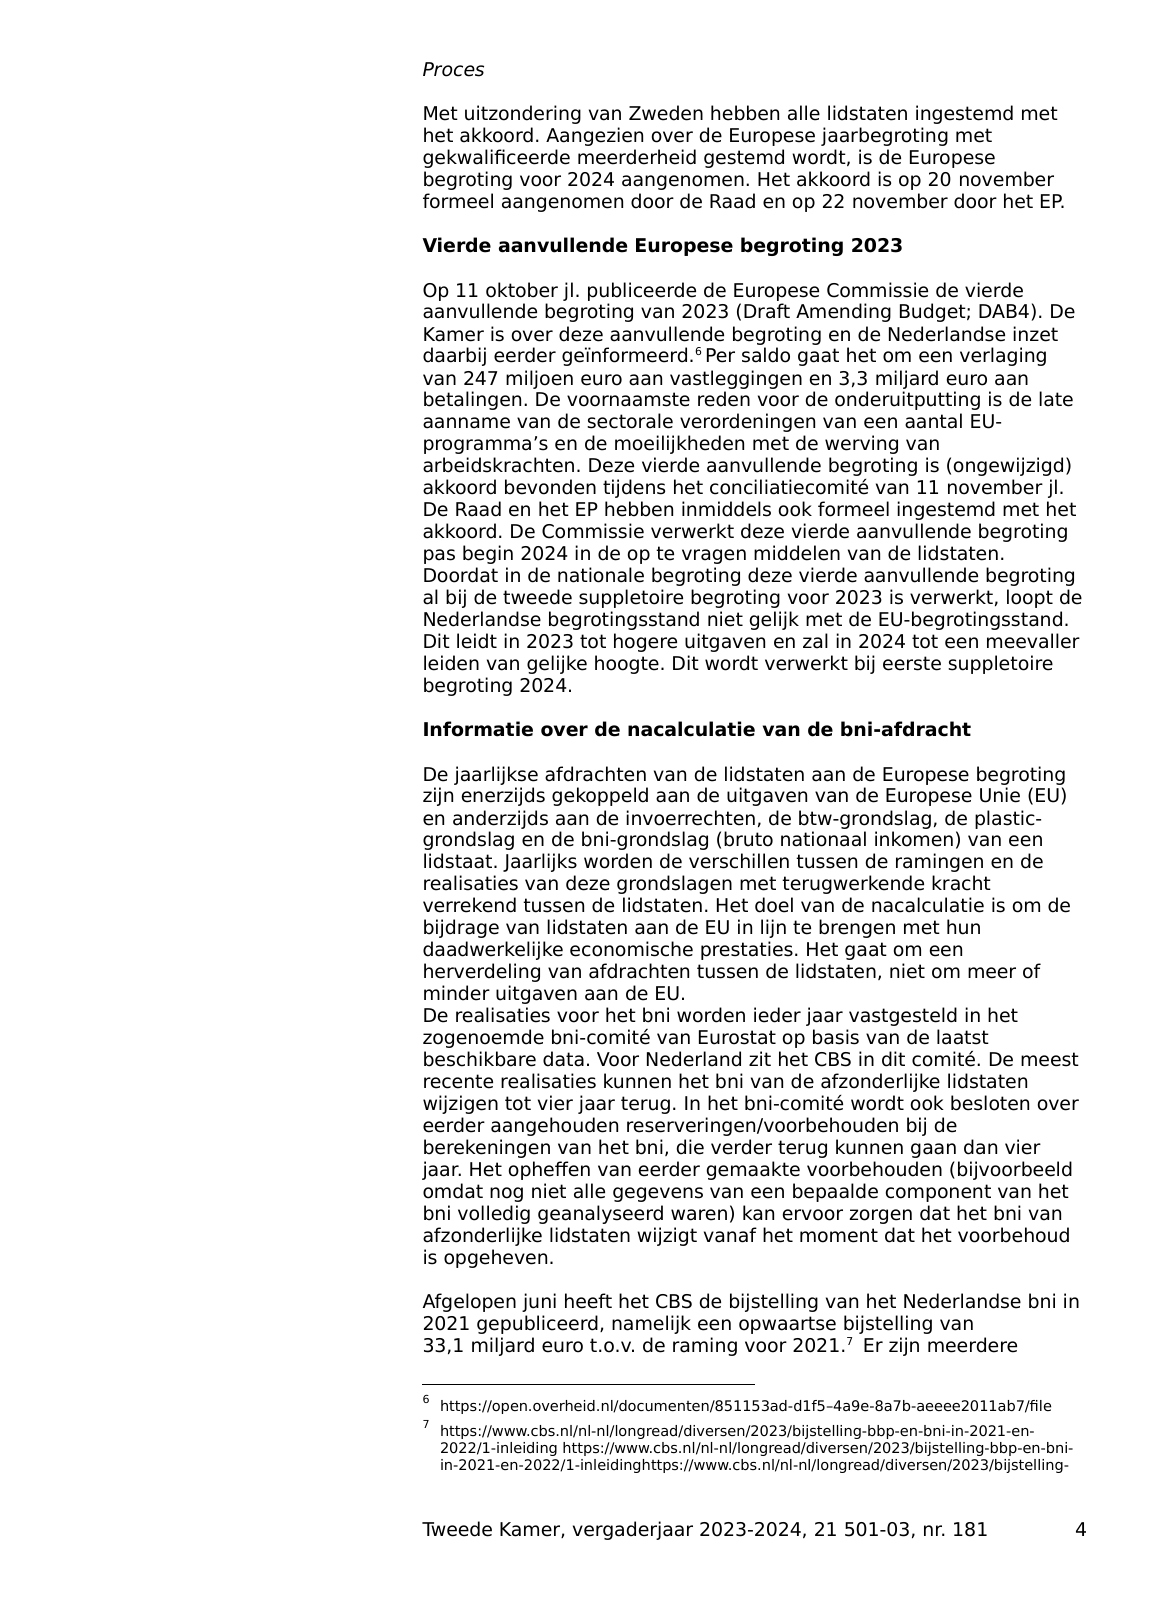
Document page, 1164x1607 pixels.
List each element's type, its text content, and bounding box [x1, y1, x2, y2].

text https://www.cbs.nl/nl-nl/longread/diversen/2023/bijstelling-bbp-en-bni-in-2021-en-2022/1-inleiding https://www.cbs.nl/nl-nl/longread/diversen/2023/bijstelling-bbp-en-bni-in-2021-en-2022/1-inleidinghttps://www.cbs.nl/nl-nl/longread/diversen/2023/bijstelling- [422, 1418, 1087, 1474]
text Op 11 oktober jl. publiceerde de Europese Commissie de vierde aanvullende begroting van 2023 (Draft Amending Budget; DAB4). De Kamer is over deze aanvullende begroting en de Nederlandse inzet daarbij eerder geïnformeerd.Per saldo gaat het om een verlaging van 247 miljoen euro aan vastleggingen en 3,3 miljard euro aan betalingen. De voornaamste reden voor de onderuitputting is de late aanname van de sectorale verordeningen van een aantal EU-programma’s en de moeilijkheden met de werving van arbeidskrachten. Deze vierde aanvullende begroting is (ongewijzigd) akkoord bevonden tijdens het conciliatiecomité van 11 november jl. De Raad en het EP hebben inmiddels ook formeel ingestemd met het akkoord. De Commissie verwerkt deze vierde aanvullende begroting pas begin 2024 in de op te vragen middelen van de lidstaten. Doordat in de nationale begroting deze vierde aanvullende begroting al bij de tweede suppletoire begroting voor 2023 is verwerkt, loopt de Nederlandse begrotingsstand niet gelijk met de EU-begrotingsstand. Dit leidt in 2023 tot hogere uitgaven en zal in 2024 tot een meevaller leiden van gelijke hoogte. Dit wordt verwerkt bij eerste suppletoire begroting 2024. [422, 279, 1087, 697]
subtitle Proces [422, 59, 1087, 81]
subtitle Informatie over de nacalculatie van de bni-afdracht [422, 719, 1087, 741]
text De jaarlijkse afdrachten van de lidstaten aan de Europese begroting zijn enerzijds gekoppeld aan de uitgaven van de Europese Unie (EU) en anderzijds aan de invoerrechten, de btw-grondslag, de plastic-grondslag en de bni-grondslag (bruto nationaal inkomen) van een lidstaat. Jaarlijks worden de verschillen tussen de ramingen en de realisaties van deze grondslagen met terugwerkende kracht verrekend tussen de lidstaten. Het doel van de nacalculatie is om de bijdrage van lidstaten aan de EU in lijn te brengen met hun daadwerkelijke economische prestaties. Het gaat om een herverdeling van afdrachten tussen de lidstaten, niet om meer of minder uitgaven aan de EU. [422, 763, 1087, 1005]
text Met uitzondering van Zweden hebben alle lidstaten ingestemd met het akkoord. Aangezien over de Europese jaarbegroting met gekwalificeerde meerderheid gestemd wordt, is de Europese begroting voor 2024 aangenomen. Het akkoord is op 20 november formeel aangenomen door de Raad en op 22 november door het EP. [422, 103, 1087, 213]
text Afgelopen juni heeft het CBS de bijstelling van het Nederlandse bni in 2021 gepubliceerd, namelijk een opwaartse bijstelling van 33,1 miljard euro t.o.v. de raming voor 2021. Er zijn meerdere [422, 1291, 1087, 1357]
text https://open.overheid.nl/documenten/851153ad-d1f5–4a9e-8a7b-aeeee2011ab7/file [422, 1393, 1087, 1416]
subtitle Vierde aanvullende Europese begroting 2023 [422, 235, 1087, 257]
text De realisaties voor het bni worden ieder jaar vastgesteld in het zogenoemde bni-comité van Eurostat op basis van de laatst beschikbare data. Voor Nederland zit het CBS in dit comité. De meest recente realisaties kunnen het bni van de afzonderlijke lidstaten wijzigen tot vier jaar terug. In het bni-comité wordt ook besloten over eerder aangehouden reserveringen/voorbehouden bij de berekeningen van het bni, die verder terug kunnen gaan dan vier jaar. Het opheffen van eerder gemaakte voorbehouden (bijvoorbeeld omdat nog niet alle gegevens van een bepaalde component van het bni volledig geanalyseerd waren) kan ervoor zorgen dat het bni van afzonderlijke lidstaten wijzigt vanaf het moment dat het voorbehoud is opgeheven. [422, 1005, 1087, 1269]
